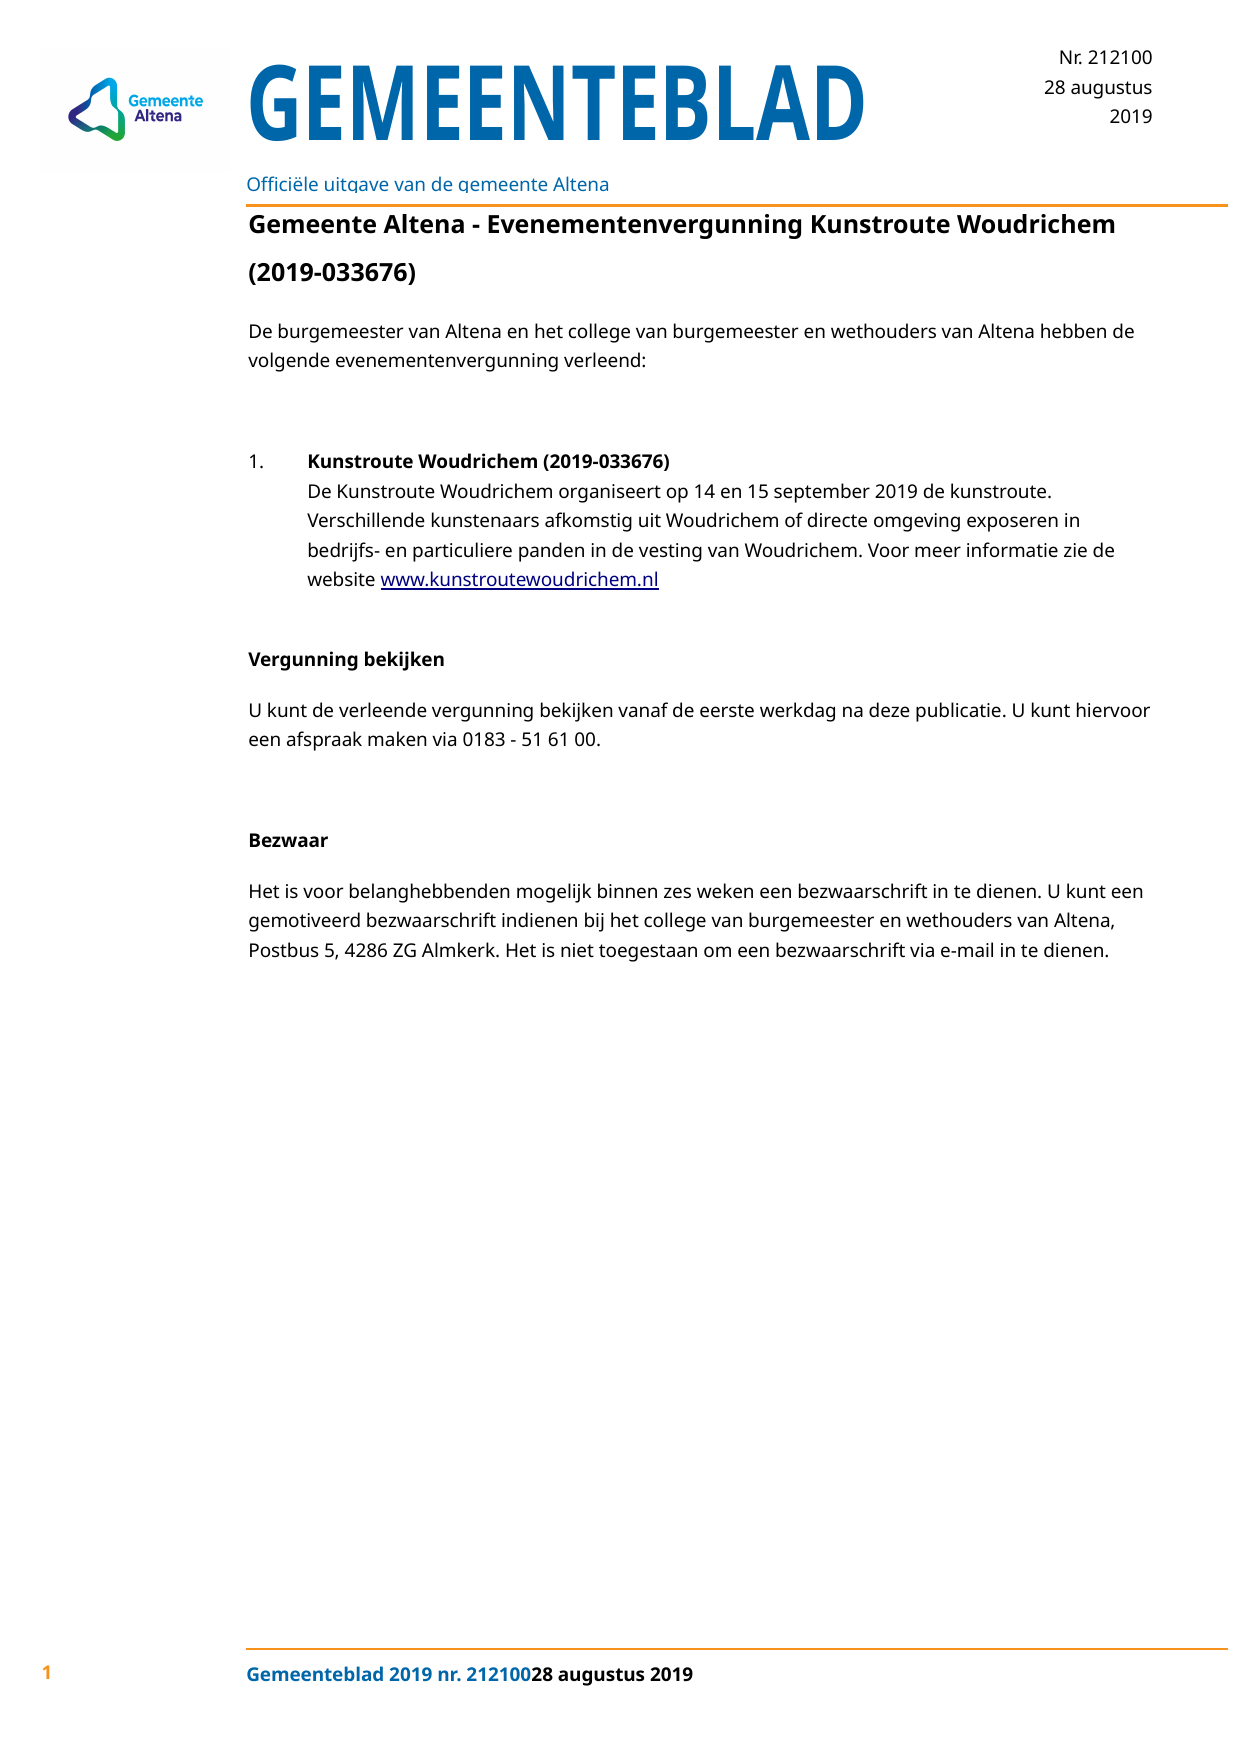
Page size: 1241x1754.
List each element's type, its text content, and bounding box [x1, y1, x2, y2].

text Vergunning bekijken [248, 647, 1152, 672]
text Gemeente Altena - Evenementenvergunning Kunstroute Woudrichem (2019-033676) [248, 207, 1152, 288]
text U kunt de verleende vergunning bekijken vanaf de eerste werkdag na deze publicatie. U kunt hiervoor een afspraak maken via 0183 - 51 61 00. [248, 697, 1152, 752]
list Kunstroute Woudrichem (2019-033676) [248, 448, 1152, 474]
text Bezwaar [248, 827, 1152, 853]
list De Kunstroute Woudrichem organiseert op 14 en 15 september 2019 de kunstroute. Verschillende kunstenaars afkomstig uit Woudrichem of directe omgeving exposeren in bedrijfs- en particuliere panden in de vesting van Woudrichem. Voor meer informatie zie de website www.kunstroutewoudrichem.nl [248, 478, 1152, 592]
picture [41, 47, 231, 172]
text De burgemeester van Altena en het college van burgemeester en wethouders van Altena hebben de volgende evenementenvergunning verleend: [248, 318, 1152, 373]
text Het is voor belanghebbenden mogelijk binnen zes weken een bezwaarschrift in te dienen. U kunt een gemotiveerd bezwaarschrift indienen bij het college van burgemeester en wethouders van Altena, Postbus 5, 4286 ZG Almkerk. Het is niet toegestaan om een bezwaarschrift via e-mail in te dienen. [248, 878, 1152, 963]
